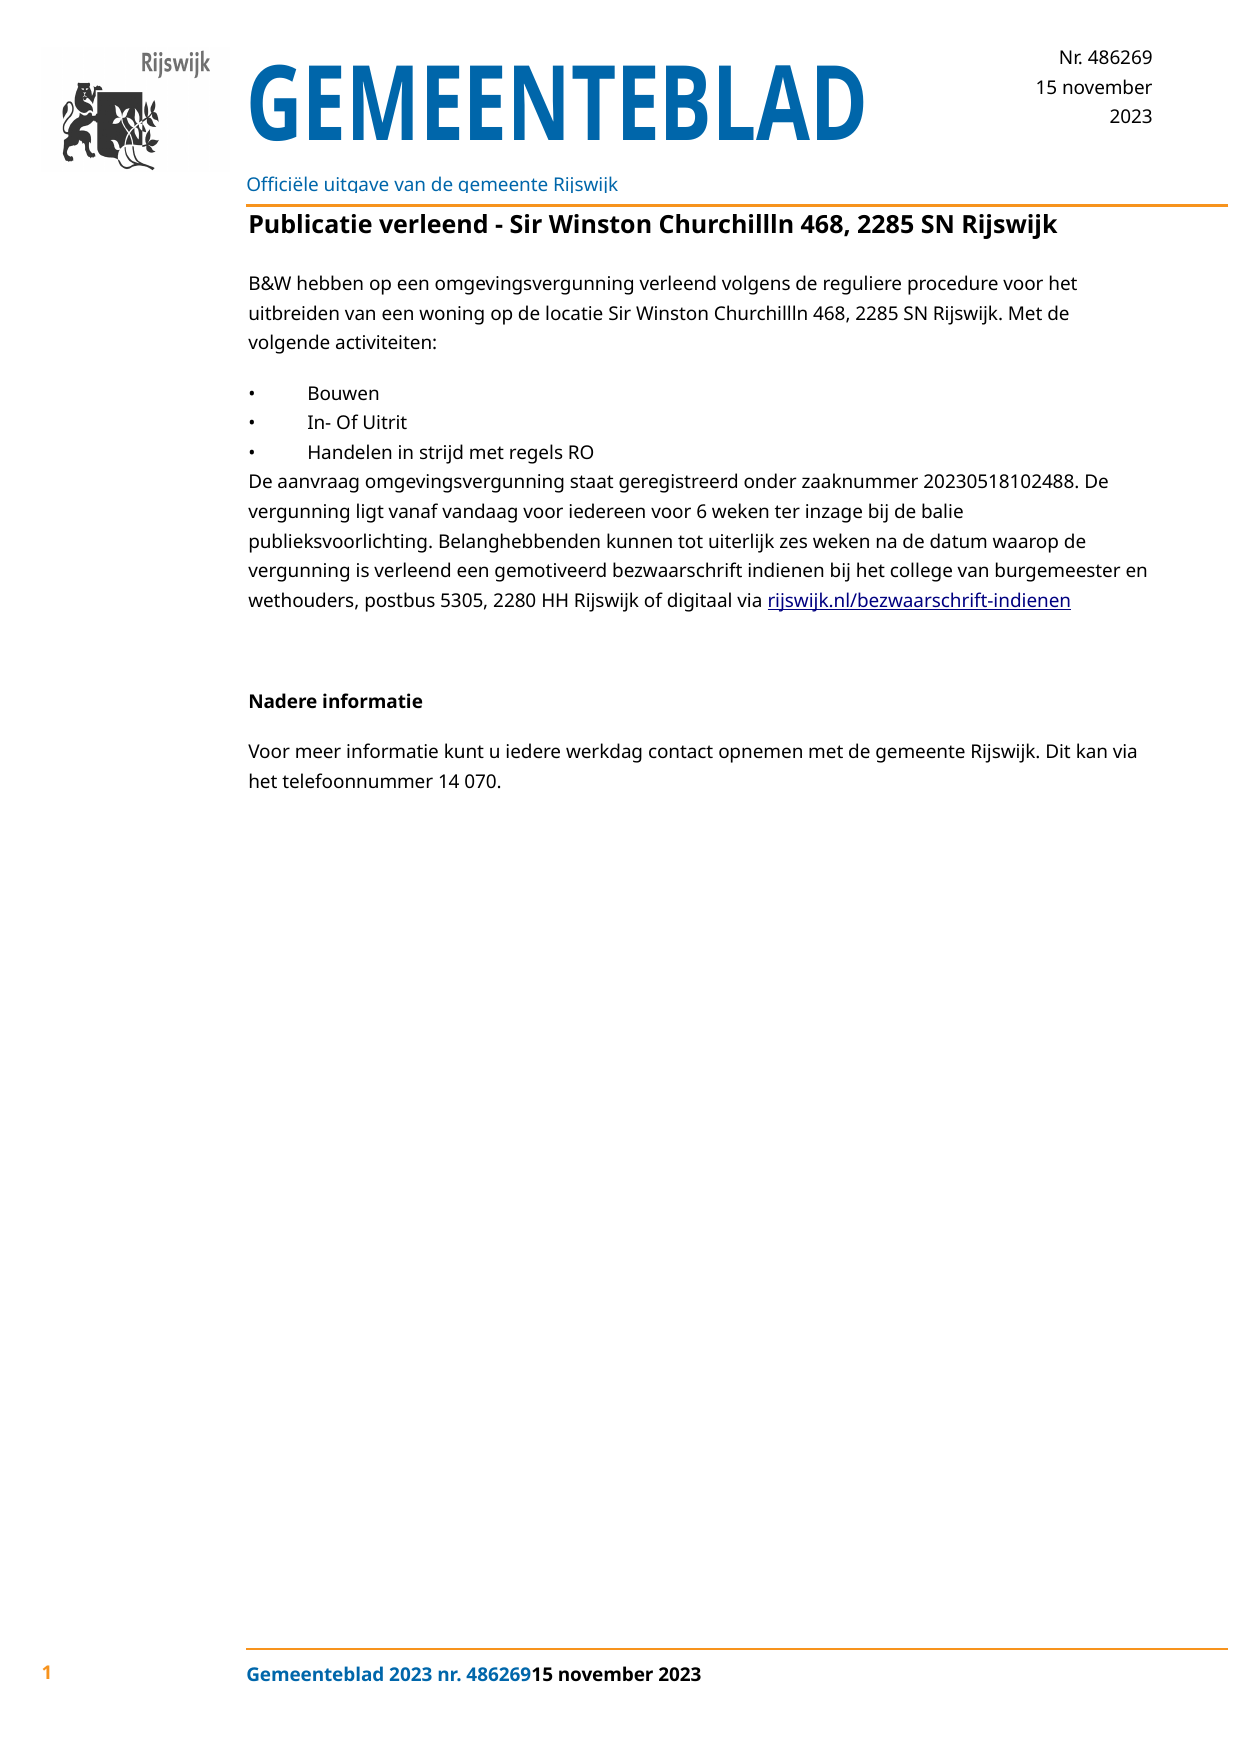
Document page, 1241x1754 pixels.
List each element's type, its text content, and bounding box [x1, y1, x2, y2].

text B&W hebben op een omgevingsvergunning verleend volgens de reguliere procedure voor het uitbreiden van een woning op de locatie Sir Winston Churchillln 468, 2285 SN Rijswijk. Met de volgende activiteiten: [248, 270, 1152, 355]
picture [41, 47, 231, 172]
list Bouwen [248, 380, 1152, 406]
text De aanvraag omgevingsvergunning staat geregistreerd onder zaaknummer 20230518102488. De vergunning ligt vanaf vandaag voor iedereen voor 6 weken ter inzage bij de balie publieksvoorlichting. Belanghebbenden kunnen tot uiterlijk zes weken na de datum waarop de vergunning is verleend een gemotiveerd bezwaarschrift indienen bij het college van burgemeester en wethouders, postbus 5305, 2280 HH Rijswijk of digitaal via rijswijk.nl/bezwaarschrift-indienen [248, 469, 1152, 613]
list In- Of Uitrit [248, 409, 1152, 435]
list Handelen in strijd met regels RO [248, 439, 1152, 465]
text Voor meer informatie kunt u iedere werkdag contact opnemen met de gemeente Rijswijk. Dit kan via het telefoonnummer 14 070. [248, 738, 1152, 793]
text Publicatie verleend - Sir Winston Churchillln 468, 2285 SN Rijswijk [248, 207, 1152, 241]
text Nadere informatie [248, 688, 1152, 713]
